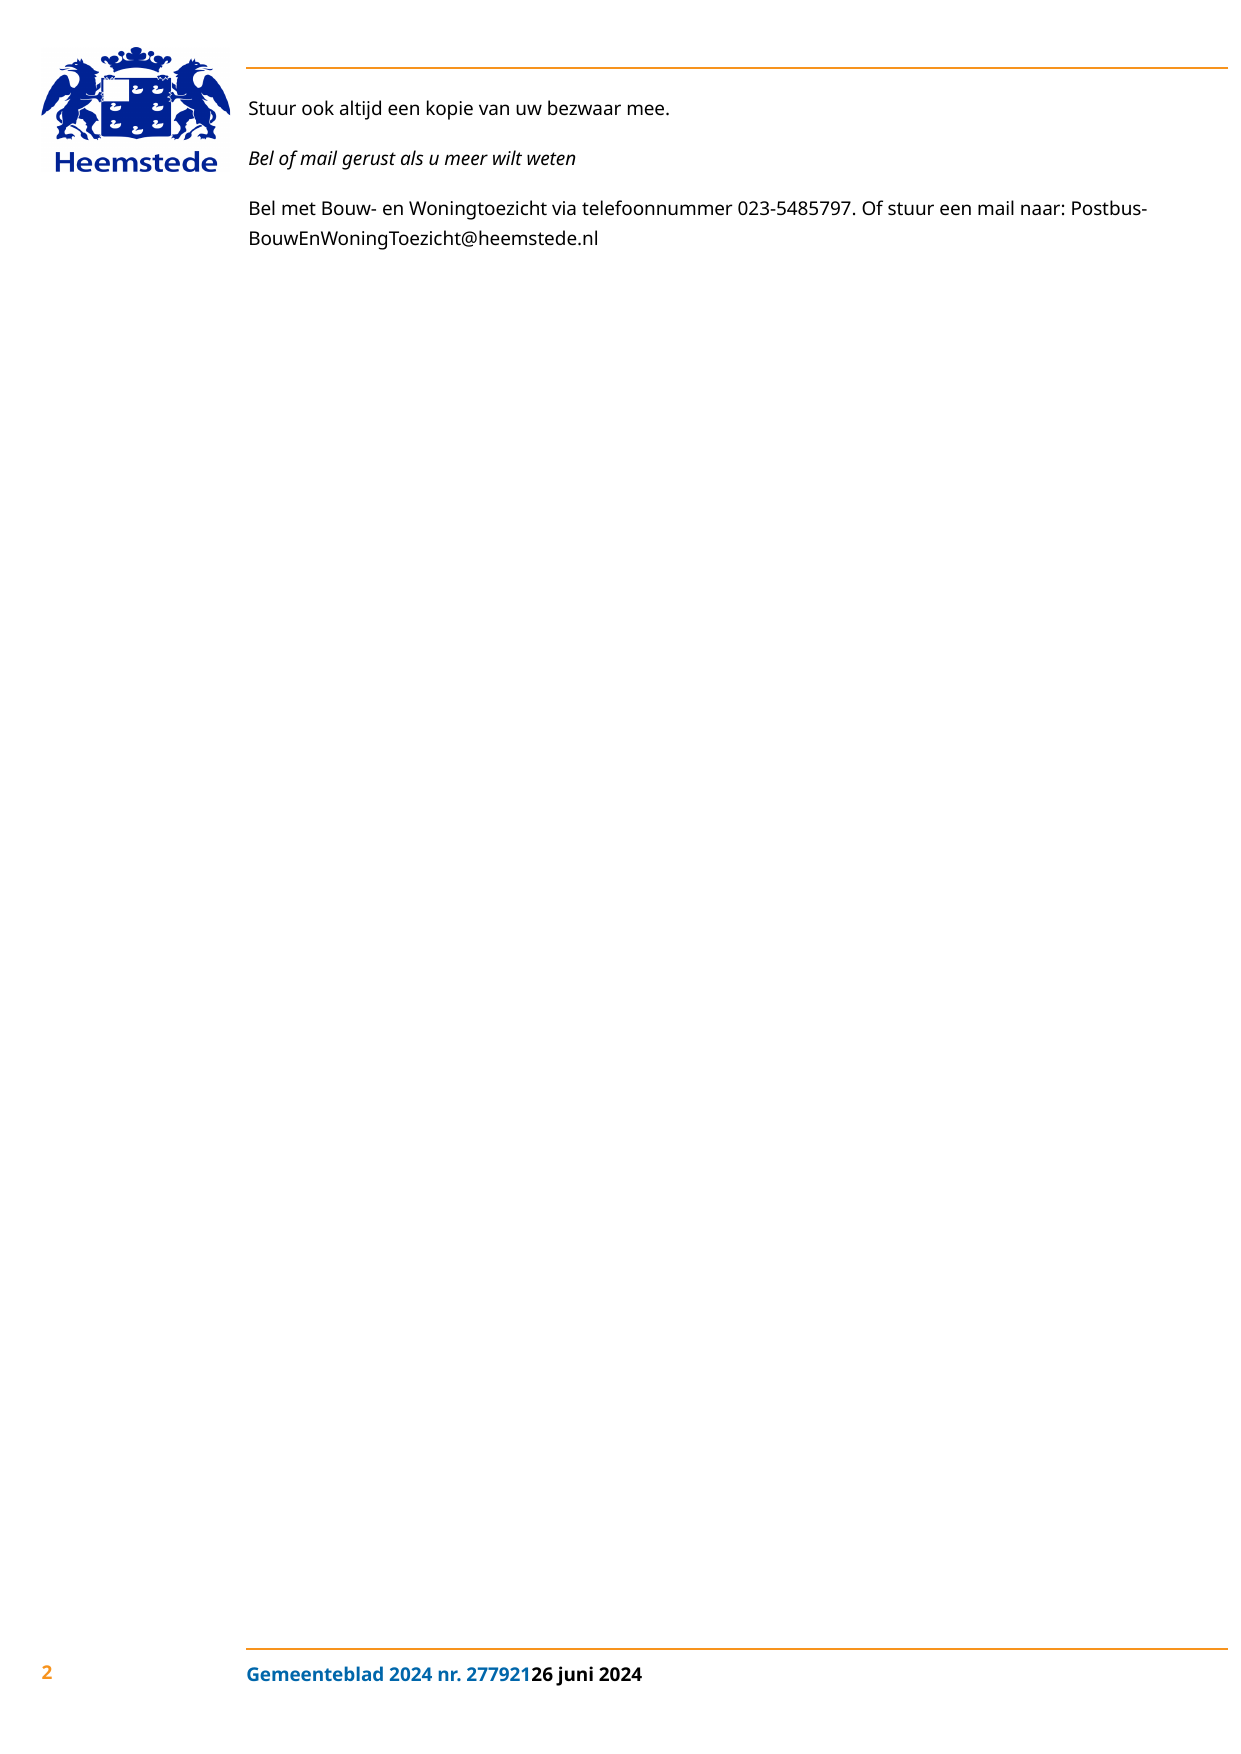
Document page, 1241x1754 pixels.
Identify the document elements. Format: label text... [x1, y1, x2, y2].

text Bel of mail gerust als u meer wilt weten [248, 145, 1152, 171]
text Stuur ook altijd een kopie van uw bezwaar mee. [248, 95, 1152, 121]
text Bel met Bouw- en Woningtoezicht via telefoonnummer 023-5485797. Of stuur een mail naar: Postbus-BouwEnWoningToezicht@heemstede.nl [248, 196, 1152, 251]
picture [41, 47, 231, 172]
